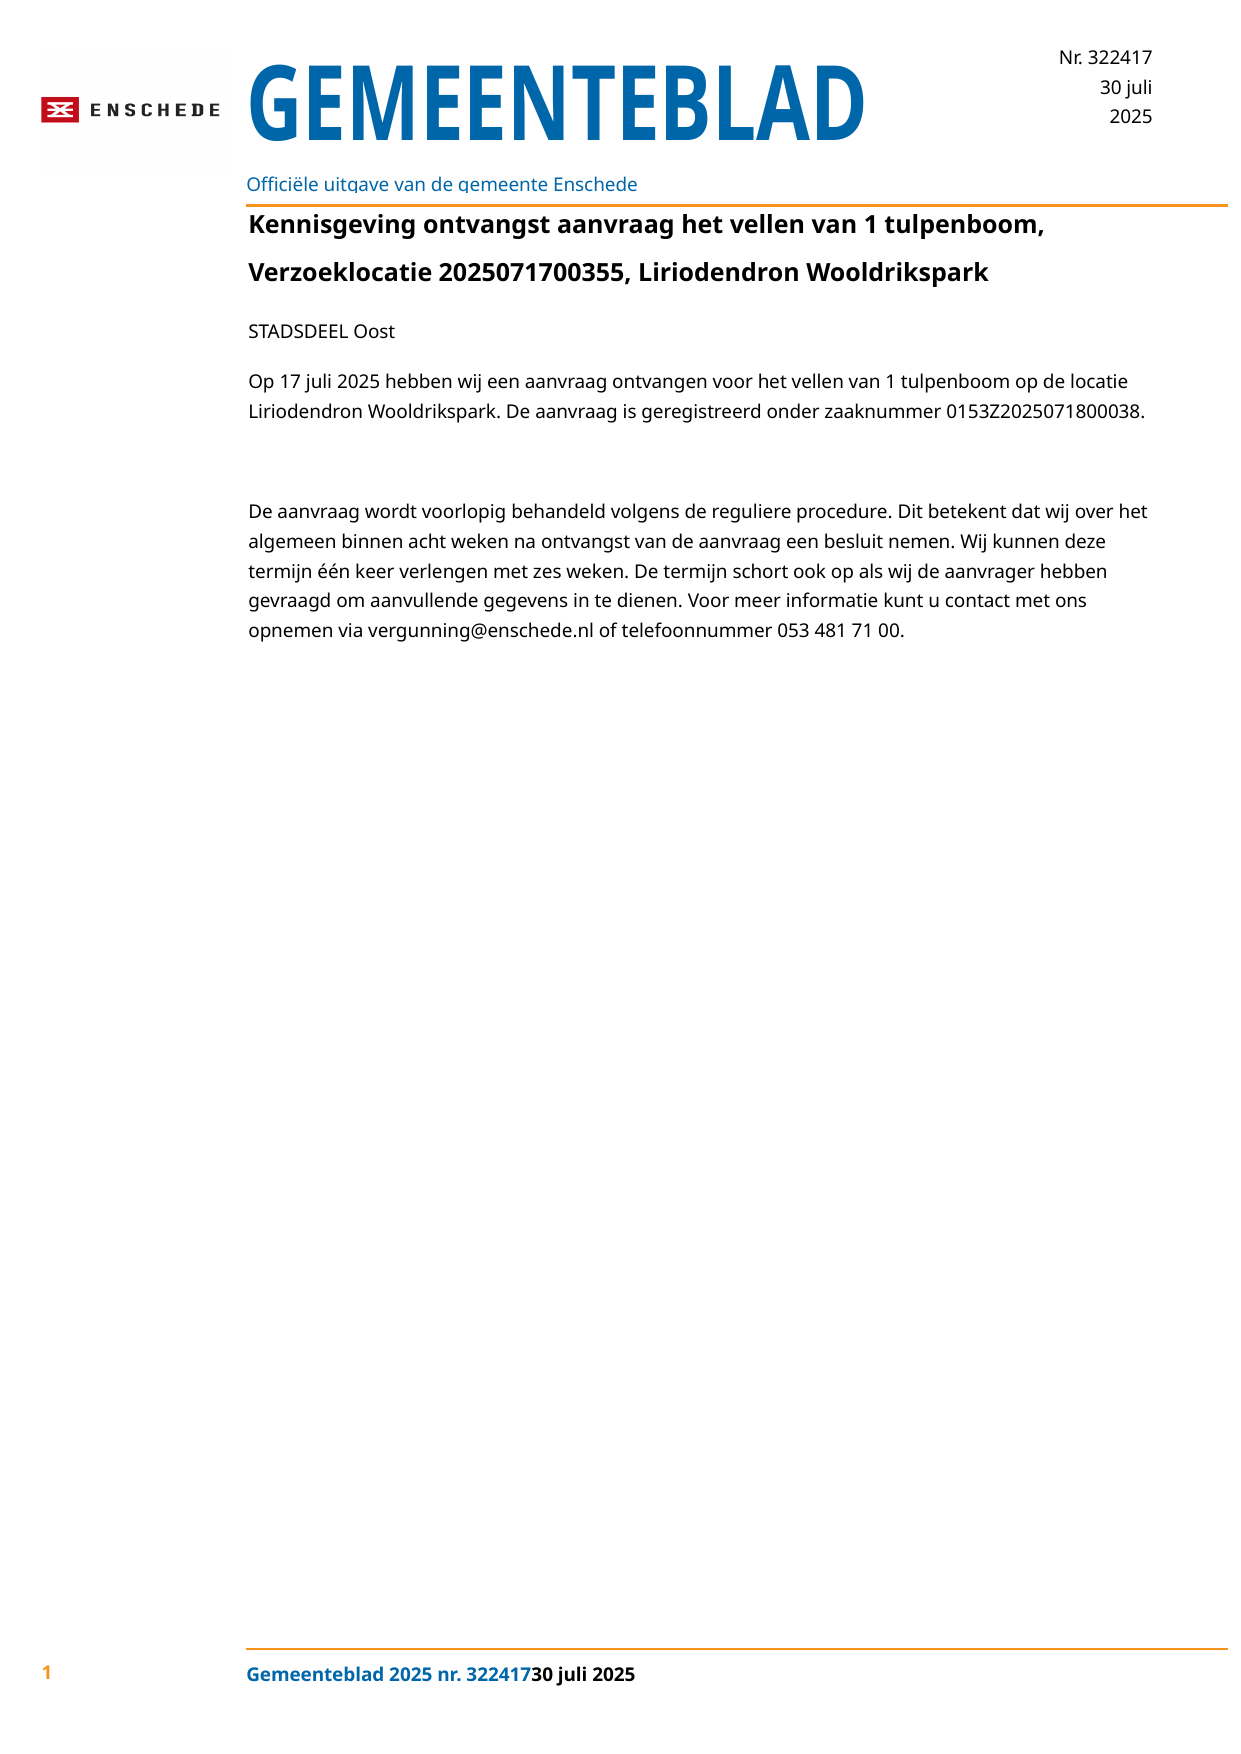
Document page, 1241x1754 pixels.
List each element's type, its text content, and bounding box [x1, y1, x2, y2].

picture [41, 47, 231, 172]
text De aanvraag wordt voorlopig behandeld volgens de reguliere procedure. Dit betekent dat wij over het algemeen binnen acht weken na ontvangst van de aanvraag een besluit nemen. Wij kunnen deze termijn één keer verlengen met zes weken. De termijn schort ook op als wij de aanvrager hebben gevraagd om aanvullende gegevens in te dienen. Voor meer informatie kunt u contact met ons opnemen via vergunning@enschede.nl of telefoonnummer 053 481 71 00. [248, 499, 1152, 643]
text STADSDEEL Oost [248, 318, 1152, 344]
text Op 17 juli 2025 hebben wij een aanvraag ontvangen voor het vellen van 1 tulpenboom op de locatie Liriodendron Wooldrikspark. De aanvraag is geregistreerd onder zaaknummer 0153Z2025071800038. [248, 368, 1152, 424]
text Kennisgeving ontvangst aanvraag het vellen van 1 tulpenboom, Verzoeklocatie 2025071700355, Liriodendron Wooldrikspark [248, 207, 1152, 288]
